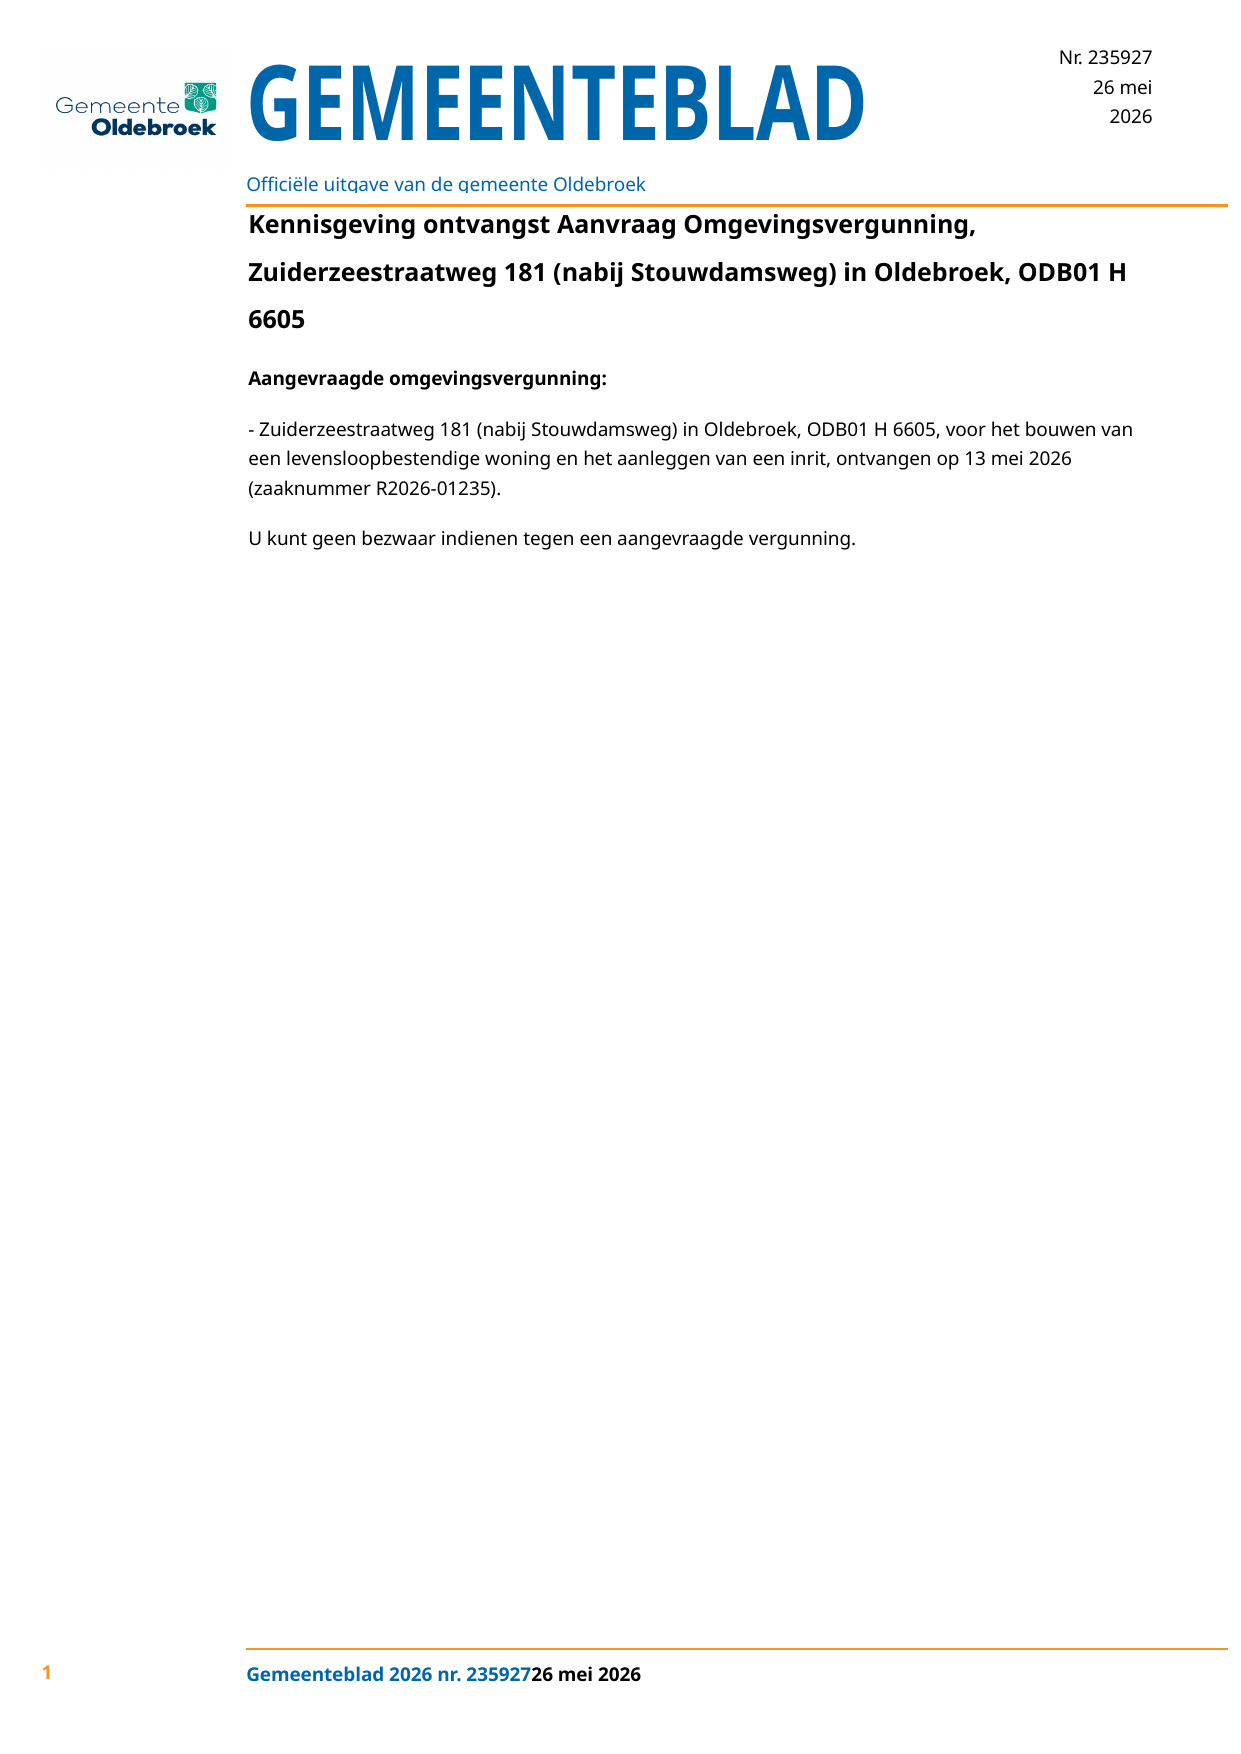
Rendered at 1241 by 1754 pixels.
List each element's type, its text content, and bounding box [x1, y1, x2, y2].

text - Zuiderzeestraatweg 181 (nabij Stouwdamsweg) in Oldebroek, ODB01 H 6605, voor het bouwen van een levensloopbestendige woning en het aanleggen van een inrit, ontvangen op 13 mei 2026 (zaaknummer R2026-01235). [248, 416, 1152, 501]
text U kunt geen bezwaar indienen tegen een aangevraagde vergunning. [248, 526, 1152, 551]
text Kennisgeving ontvangst Aanvraag Omgevingsvergunning, Zuiderzeestraatweg 181 (nabij Stouwdamsweg) in Oldebroek, ODB01 H 6605 [248, 207, 1152, 336]
picture [41, 47, 231, 172]
text Aangevraagde omgevingsvergunning: [248, 366, 1152, 391]
